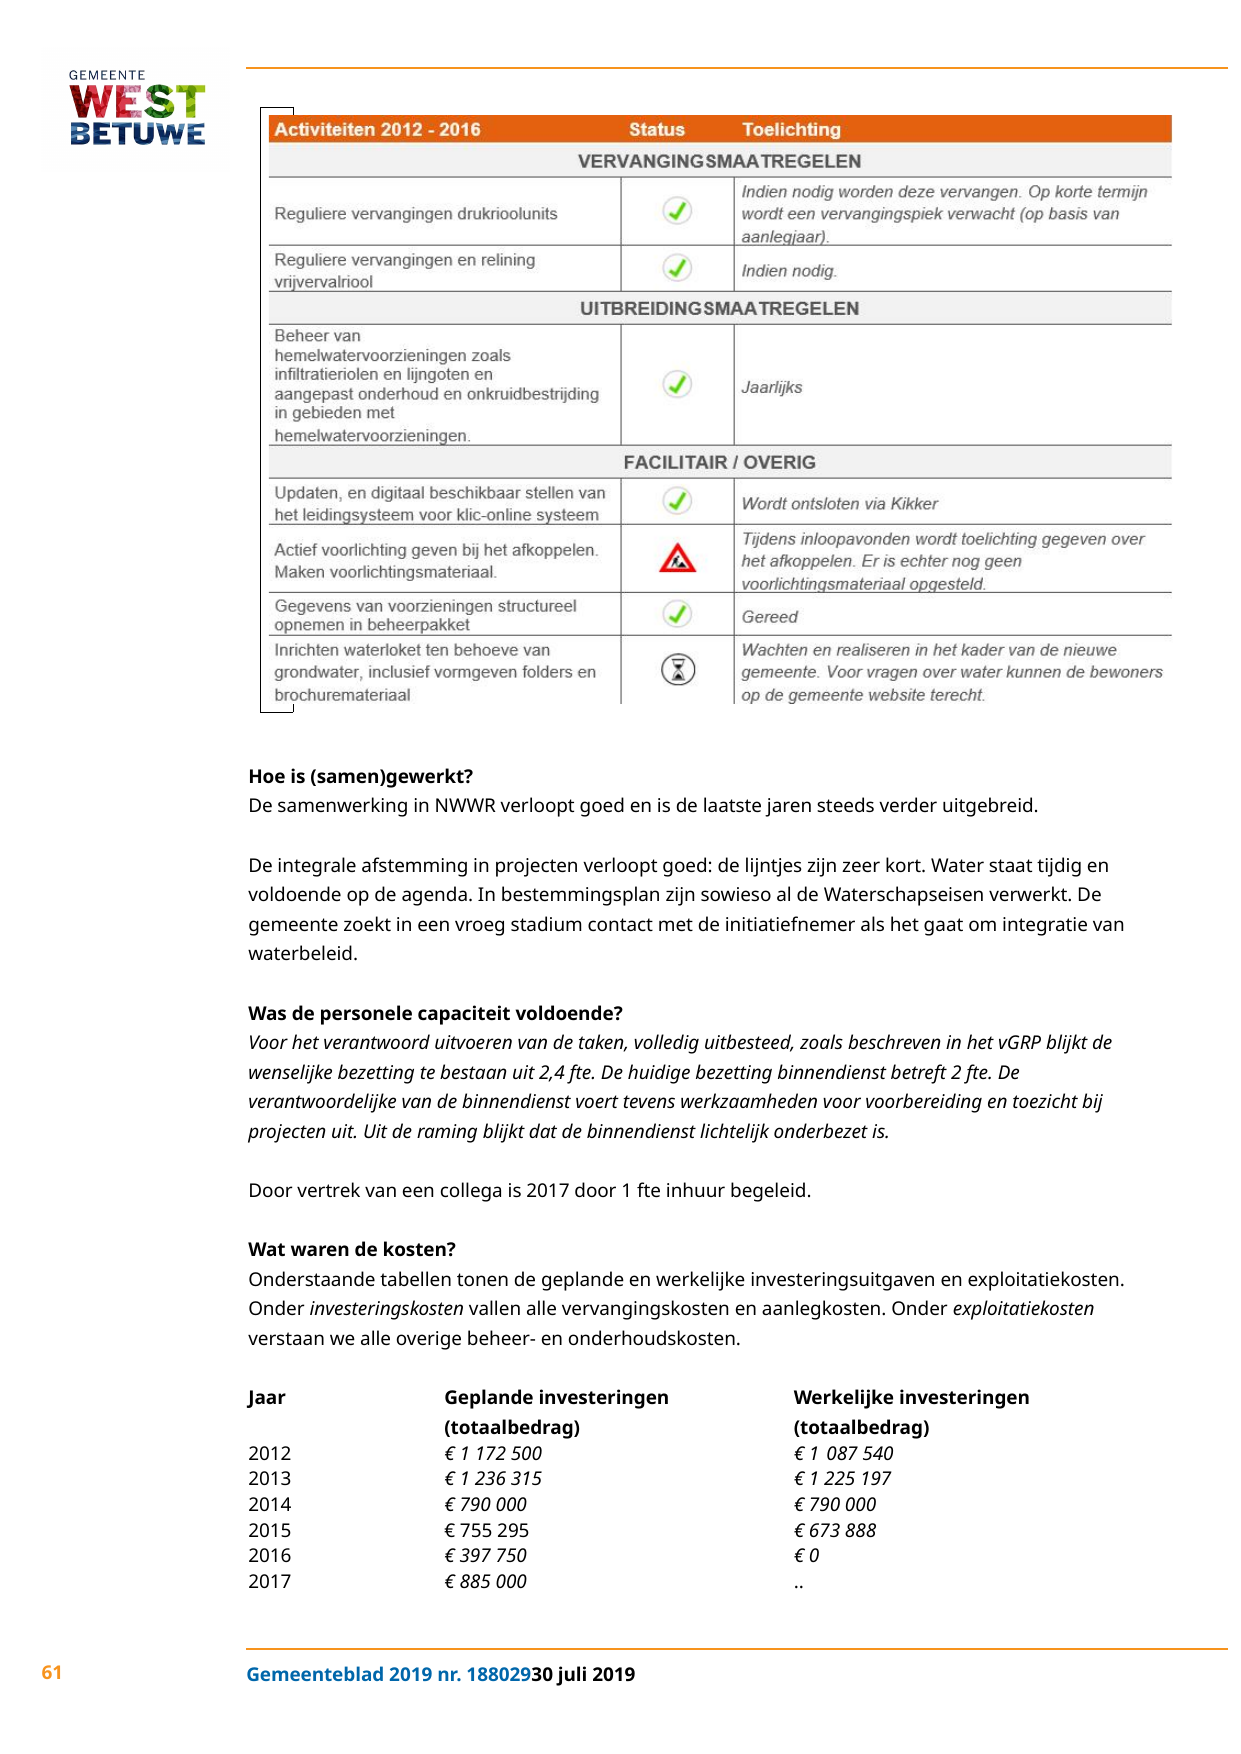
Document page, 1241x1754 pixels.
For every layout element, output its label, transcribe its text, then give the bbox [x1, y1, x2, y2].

table_cell 2014 [248, 1491, 444, 1517]
table_cell 2012 [248, 1440, 444, 1466]
table_header Werkelijke investeringen (totaalbedrag) [794, 1385, 1152, 1440]
picture [41, 47, 231, 172]
table_header Geplande investeringen (totaalbedrag) [444, 1385, 793, 1440]
table_cell € 1 225 197 [794, 1466, 1152, 1491]
text Door vertrek van een collega is 2017 door 1 fte inhuur begeleid. [248, 1177, 1152, 1203]
table_cell € 790 000 [794, 1491, 1152, 1517]
table_cell € 0 [794, 1543, 1152, 1568]
table_cell 2017 [248, 1569, 444, 1594]
table_cell € 755 295 [444, 1517, 793, 1543]
table_cell € 397 750 [444, 1543, 793, 1568]
text Wat waren de kosten? [248, 1236, 1152, 1262]
table_cell € 673 888 [794, 1517, 1152, 1543]
text Hoe is (samen)gewerkt? [248, 763, 1152, 789]
table_header Jaar [248, 1385, 444, 1440]
table_cell € 1 236 315 [444, 1466, 793, 1491]
table_cell € 1 087 540 [794, 1440, 1152, 1466]
table_cell € 885 000 [444, 1569, 793, 1594]
table_cell 2013 [248, 1466, 444, 1491]
table_cell 2016 [248, 1543, 444, 1568]
text De samenwerking in NWWR verloopt goed en is de laatste jaren steeds verder uitgebreid. [248, 793, 1152, 818]
picture [268, 115, 1173, 704]
table_cell .. [794, 1569, 1152, 1594]
table_cell € 790 000 [444, 1491, 793, 1517]
text Was de personele capaciteit voldoende? [248, 1000, 1152, 1026]
table_cell € 1 172 500 [444, 1440, 793, 1466]
text Onderstaande tabellen tonen de geplande en werkelijke investeringsuitgaven en exploitatiekosten. Onder investeringskosten vallen alle vervangingskosten en aanlegkosten. Onder exploitatiekosten verstaan we alle overige beheer- en onderhoudskosten. [248, 1266, 1152, 1351]
text Voor het verantwoord uitvoeren van de taken, volledig uitbesteed, zoals beschreven in het vGRP blijkt de wenselijke bezetting te bestaan uit 2,4 fte. De huidige bezetting binnendienst betreft 2 fte. De verantwoordelijke van de binnendienst voert tevens werkzaamheden voor voorbereiding en toezicht bij projecten uit. Uit de raming blijkt dat de binnendienst lichtelijk onderbezet is. [248, 1029, 1152, 1144]
table_cell 2015 [248, 1517, 444, 1543]
text De integrale afstemming in projecten verloopt goed: de lijntjes zijn zeer kort. Water staat tijdig en voldoende op de agenda. In bestemmingsplan zijn sowieso al de Waterschapseisen verwerkt. De gemeente zoekt in een vroeg stadium contact met de initiatiefnemer als het gaat om integratie van waterbeleid. [248, 852, 1152, 966]
